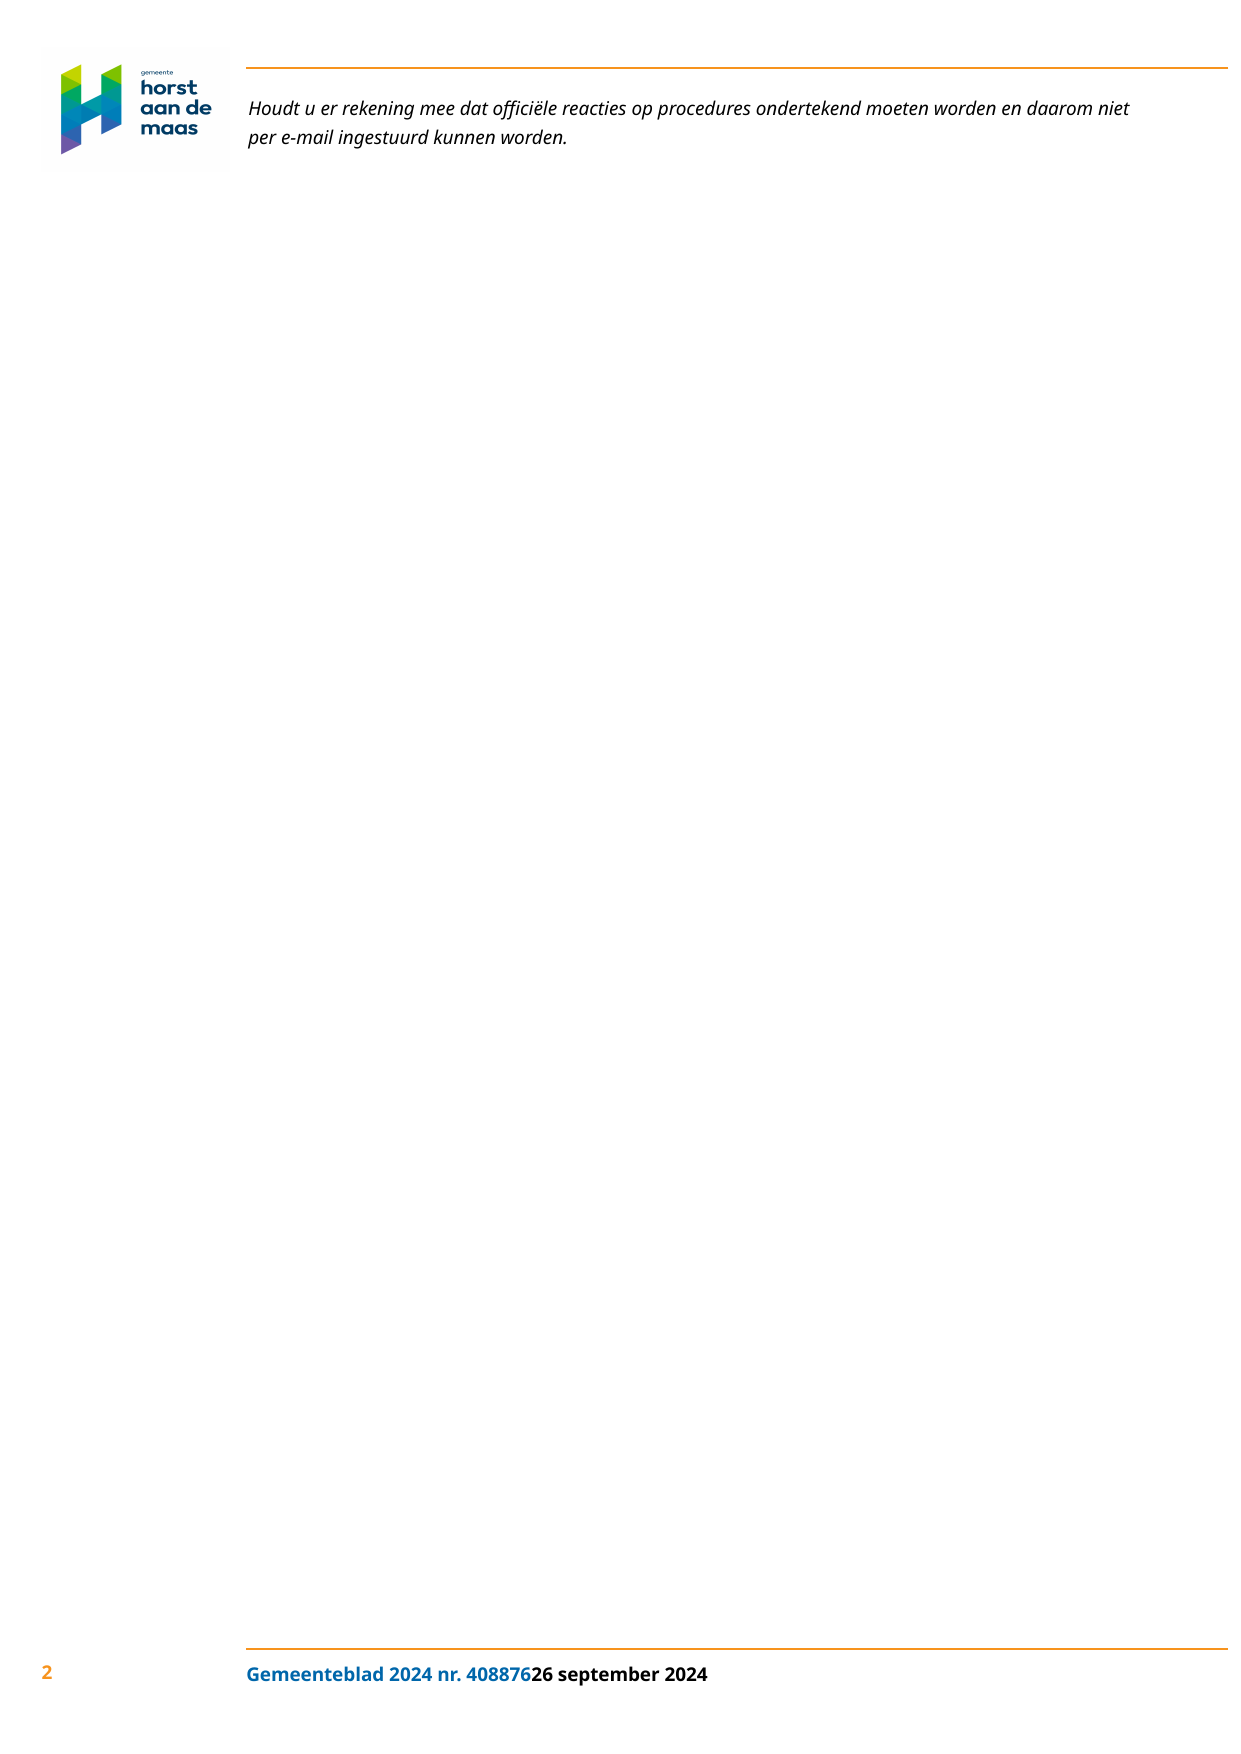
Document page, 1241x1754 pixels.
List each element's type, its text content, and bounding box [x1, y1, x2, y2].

text Houdt u er rekening mee dat officiële reacties op procedures ondertekend moeten worden en daarom niet per e-mail ingestuurd kunnen worden. [248, 95, 1152, 150]
picture [41, 47, 231, 172]
